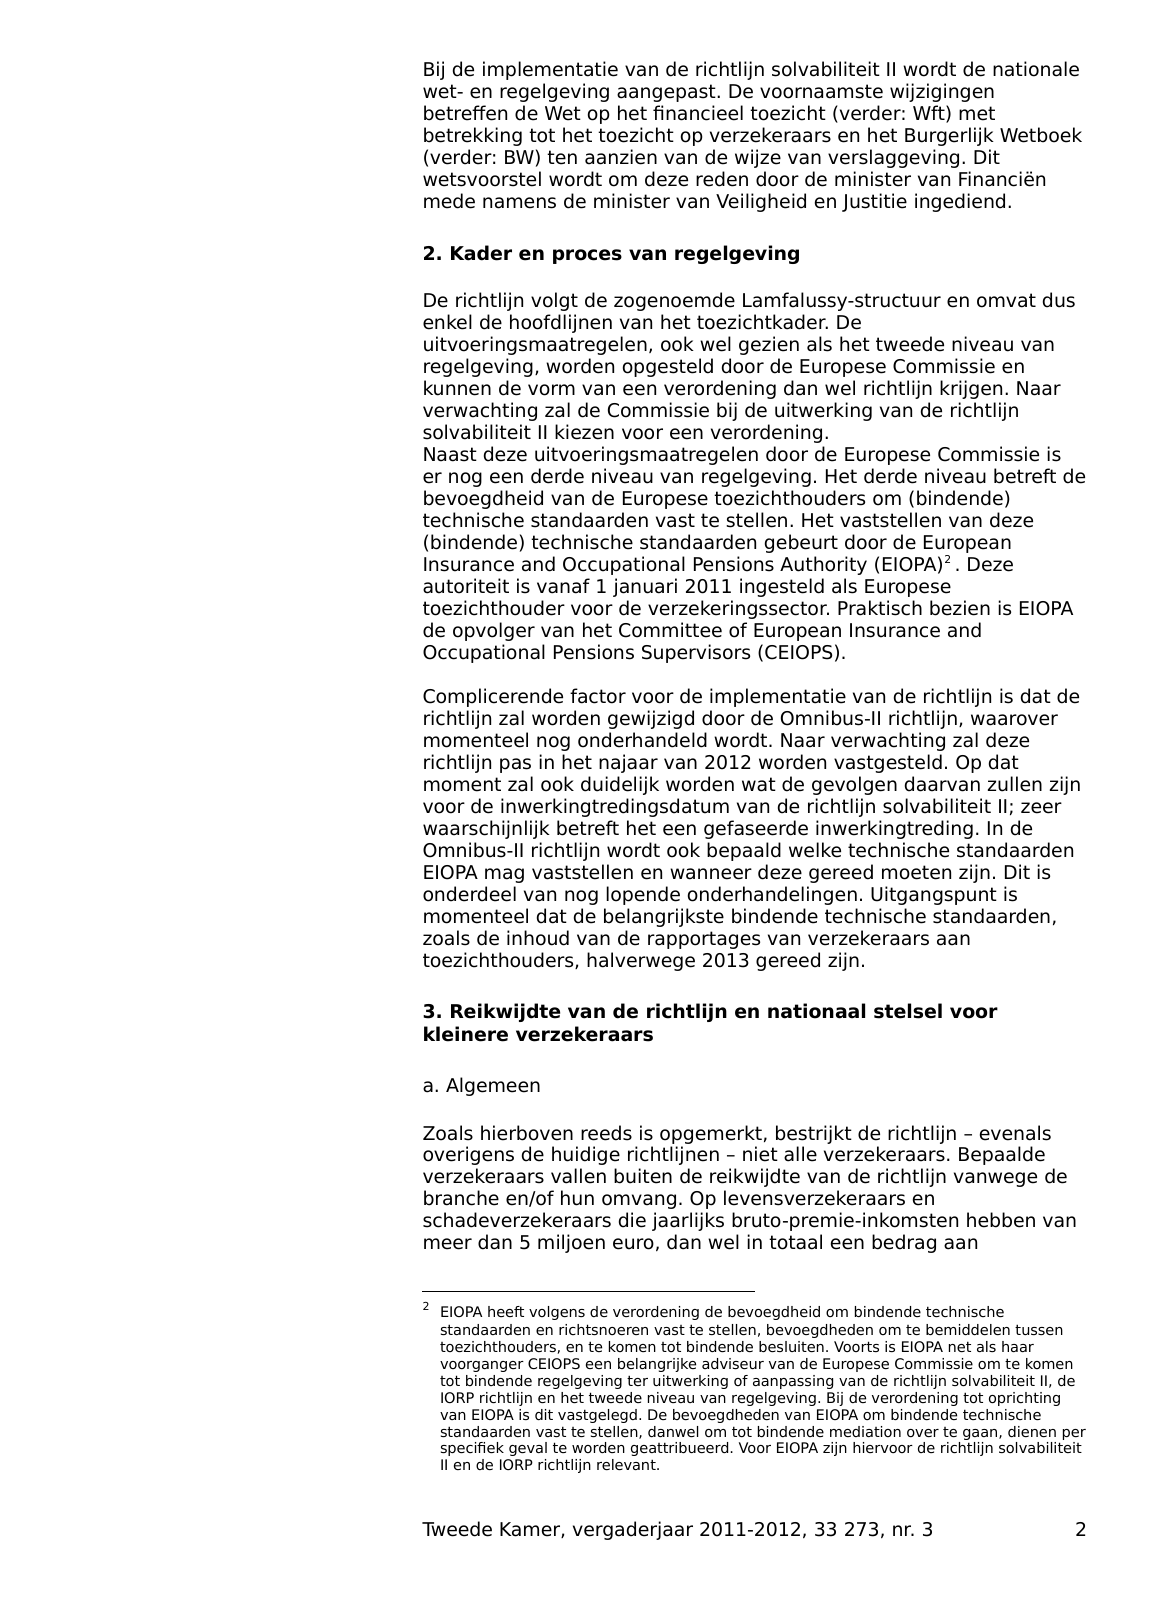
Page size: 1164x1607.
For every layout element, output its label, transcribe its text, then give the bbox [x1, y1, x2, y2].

text Complicerende factor voor de implementatie van de richtlijn is dat de richtlijn zal worden gewijzigd door de Omnibus-II richtlijn, waarover momenteel nog onderhandeld wordt. Naar verwachting zal deze richtlijn pas in het najaar van 2012 worden vastgesteld. Op dat moment zal ook duidelijk worden wat de gevolgen daarvan zullen zijn voor de inwerkingtredingsdatum van de richtlijn solvabiliteit II; zeer waarschijnlijk betreft het een gefaseerde inwerkingtreding. In de Omnibus-II richtlijn wordt ook bepaald welke technische standaarden EIOPA mag vaststellen en wanneer deze gereed moeten zijn. Dit is onderdeel van nog lopende onderhandelingen. Uitgangspunt is momenteel dat de belangrijkste bindende technische standaarden, zoals de inhoud van de rapportages van verzekeraars aan toezichthouders, halverwege 2013 gereed zijn. [422, 686, 1087, 971]
text De richtlijn volgt de zogenoemde Lamfalussy-structuur en omvat dus enkel de hoofdlijnen van het toezichtkader. De uitvoeringsmaatregelen, ook wel gezien als het tweede niveau van regelgeving, worden opgesteld door de Europese Commissie en kunnen de vorm van een verordening dan wel richtlijn krijgen. Naar verwachting zal de Commissie bij de uitwerking van de richtlijn solvabiliteit II kiezen voor een verordening. [422, 290, 1087, 444]
text Bij de implementatie van de richtlijn solvabiliteit II wordt de nationale wet- en regelgeving aangepast. De voornaamste wijzigingen betreffen de Wet op het financieel toezicht (verder: Wft) met betrekking tot het toezicht op verzekeraars en het Burgerlijk Wetboek (verder: BW) ten aanzien van de wijze van verslaggeving. Dit wetsvoorstel wordt om deze reden door de minister van Financiën mede namens de minister van Veiligheid en Justitie ingediend. [422, 59, 1087, 213]
subtitle 3. Reikwijdte van de richtlijn en nationaal stelsel voor kleinere verzekeraars [422, 1001, 1087, 1045]
text Zoals hierboven reeds is opgemerkt, bestrijkt de richtlijn – evenals overigens de huidige richtlijnen – niet alle verzekeraars. Bepaalde verzekeraars vallen buiten de reikwijdte van de richtlijn vanwege de branche en/of hun omvang. Op levensverzekeraars en schadeverzekeraars die jaarlijks bruto-premie-inkomsten hebben van meer dan 5 miljoen euro, dan wel in totaal een bedrag aan [422, 1122, 1087, 1254]
subtitle 2. Kader en proces van regelgeving [422, 243, 1087, 265]
text Naast deze uitvoeringsmaatregelen door de Europese Commissie is er nog een derde niveau van regelgeving. Het derde niveau betreft de bevoegdheid van de Europese toezichthouders om (bindende) technische standaarden vast te stellen. Het vaststellen van deze (bindende) technische standaarden gebeurt door de European Insurance and Occupational Pensions Authority (EIOPA). Deze autoriteit is vanaf 1 januari 2011 ingesteld als Europese toezichthouder voor de verzekeringssector. Praktisch bezien is EIOPA de opvolger van het Committee of European Insurance and Occupational Pensions Supervisors (CEIOPS). [422, 444, 1087, 663]
text EIOPA heeft volgens de verordening de bevoegdheid om bindende technische standaarden en richtsnoeren vast te stellen, bevoegdheden om te bemiddelen tussen toezichthouders, en te komen tot bindende besluiten. Voorts is EIOPA net als haar voorganger CEIOPS een belangrijke adviseur van de Europese Commissie om te komen tot bindende regelgeving ter uitwerking of aanpassing van de richtlijn solvabiliteit II, de IORP richtlijn en het tweede niveau van regelgeving. Bij de verordening tot oprichting van EIOPA is dit vastgelegd. De bevoegdheden van EIOPA om bindende technische standaarden vast te stellen, danwel om tot bindende mediation over te gaan, dienen per specifiek geval te worden geattribueerd. Voor EIOPA zijn hiervoor de richtlijn solvabiliteit II en de IORP richtlijn relevant. [422, 1300, 1087, 1474]
subtitle a. Algemeen [422, 1075, 1087, 1097]
